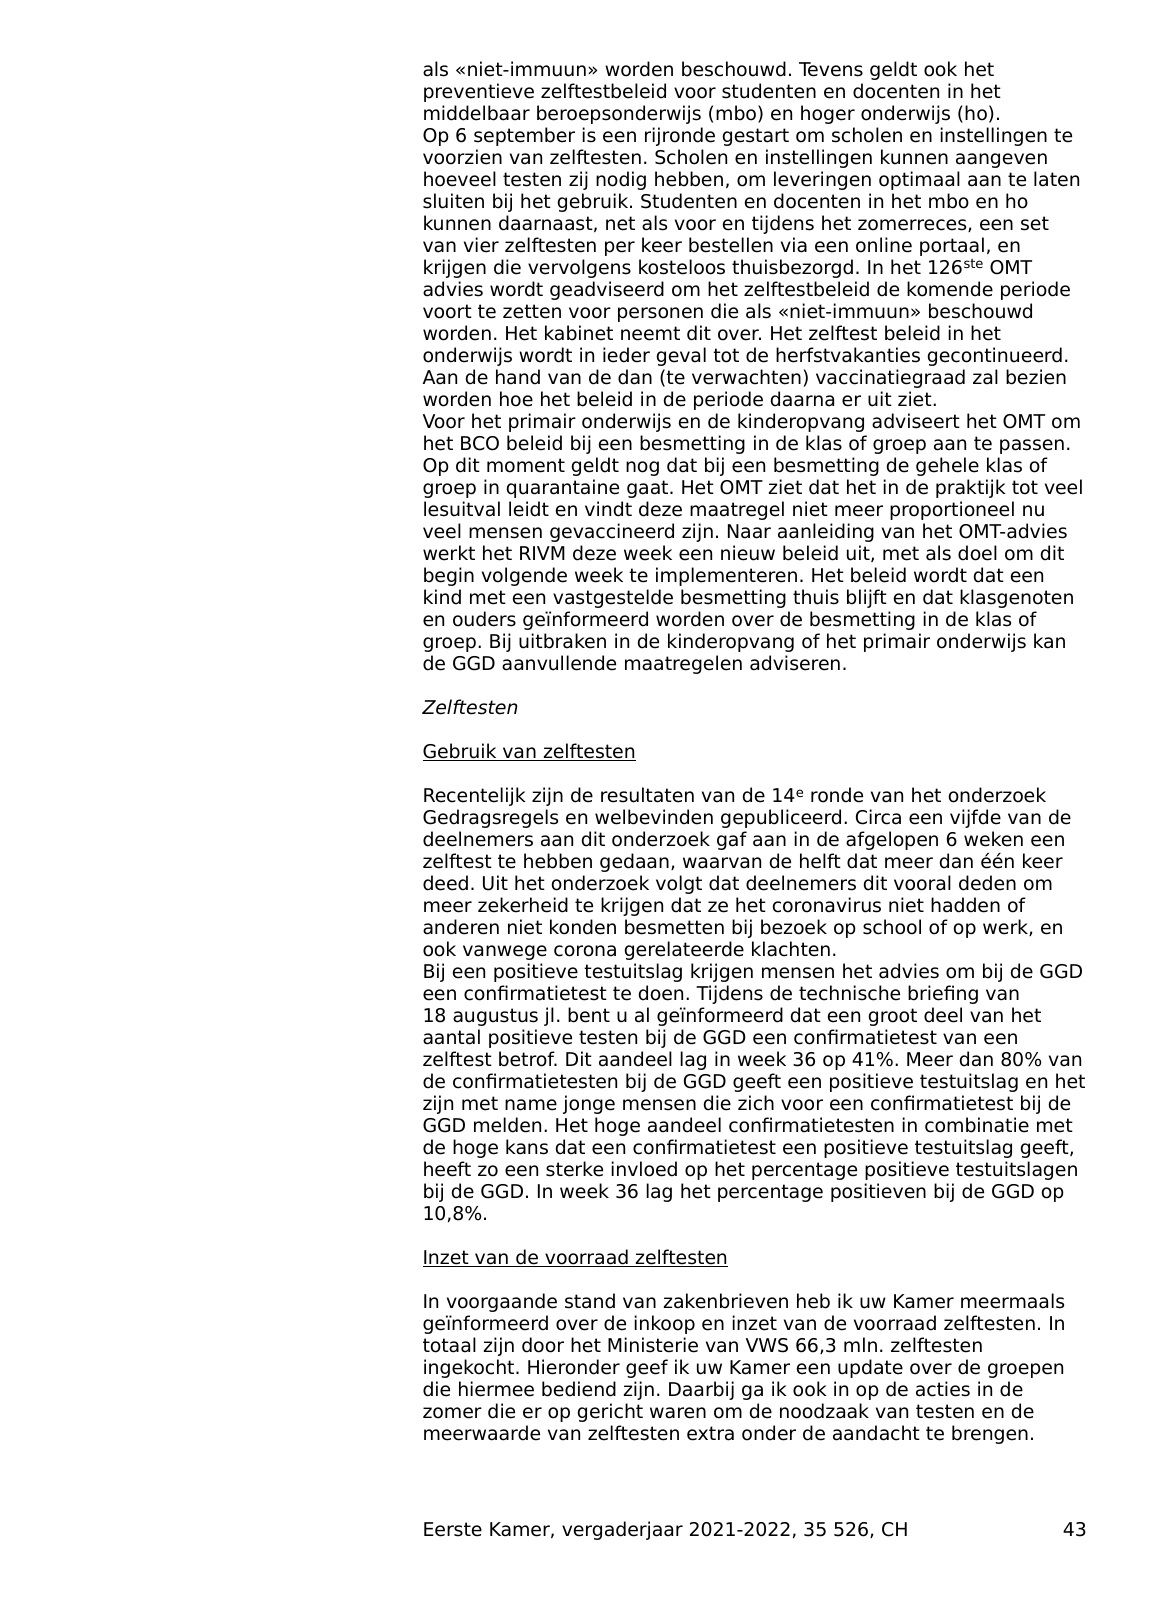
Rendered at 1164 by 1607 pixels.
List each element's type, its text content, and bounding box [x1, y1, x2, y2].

subtitle Gebruik van zelftesten [422, 741, 1087, 763]
text Op 6 september is een rijronde gestart om scholen en instellingen te voorzien van zelftesten. Scholen en instellingen kunnen aangeven hoeveel testen zij nodig hebben, om leveringen optimaal aan te laten sluiten bij het gebruik. Studenten en docenten in het mbo en ho kunnen daarnaast, net als voor en tijdens het zomerreces, een set van vier zelftesten per keer bestellen via een online portaal, en krijgen die vervolgens kosteloos thuisbezorgd. In het 126ste OMT advies wordt geadviseerd om het zelftestbeleid de komende periode voort te zetten voor personen die als «niet-immuun» beschouwd worden. Het kabinet neemt dit over. Het zelftest beleid in het onderwijs wordt in ieder geval tot de herfstvakanties gecontinueerd. Aan de hand van de dan (te verwachten) vaccinatiegraad zal bezien worden hoe het beleid in de periode daarna er uit ziet. [422, 125, 1087, 411]
subtitle Zelftesten [422, 697, 1087, 719]
text In voorgaande stand van zakenbrieven heb ik uw Kamer meermaals geïnformeerd over de inkoop en inzet van de voorraad zelftesten. In totaal zijn door het Ministerie van VWS 66,3 mln. zelftesten ingekocht. Hieronder geef ik uw Kamer een update over de groepen die hiermee bediend zijn. Daarbij ga ik ook in op de acties in de zomer die er op gericht waren om de noodzaak van testen en de meerwaarde van zelftesten extra onder de aandacht te brengen. [422, 1291, 1087, 1445]
subtitle Inzet van de voorraad zelftesten [422, 1247, 1087, 1269]
text Bij een positieve testuitslag krijgen mensen het advies om bij de GGD een confirmatietest te doen. Tijdens de technische briefing van 18 augustus jl. bent u al geïnformeerd dat een groot deel van het aantal positieve testen bij de GGD een confirmatietest van een zelftest betrof. Dit aandeel lag in week 36 op 41%. Meer dan 80% van de confirmatietesten bij de GGD geeft een positieve testuitslag en het zijn met name jonge mensen die zich voor een confirmatietest bij de GGD melden. Het hoge aandeel confirmatietesten in combinatie met de hoge kans dat een confirmatietest een positieve testuitslag geeft, heeft zo een sterke invloed op het percentage positieve testuitslagen bij de GGD. In week 36 lag het percentage positieven bij de GGD op 10,8%. [422, 961, 1087, 1224]
text Voor het primair onderwijs en de kinderopvang adviseert het OMT om het BCO beleid bij een besmetting in de klas of groep aan te passen. Op dit moment geldt nog dat bij een besmetting de gehele klas of groep in quarantaine gaat. Het OMT ziet dat het in de praktijk tot veel lesuitval leidt en vindt deze maatregel niet meer proportioneel nu veel mensen gevaccineerd zijn. Naar aanleiding van het OMT-advies werkt het RIVM deze week een nieuw beleid uit, met als doel om dit begin volgende week te implementeren. Het beleid wordt dat een kind met een vastgestelde besmetting thuis blijft en dat klasgenoten en ouders geïnformeerd worden over de besmetting in de klas of groep. Bij uitbraken in de kinderopvang of het primair onderwijs kan de GGD aanvullende maatregelen adviseren. [422, 411, 1087, 674]
text Recentelijk zijn de resultaten van de 14e ronde van het onderzoek Gedragsregels en welbevinden gepubliceerd. Circa een vijfde van de deelnemers aan dit onderzoek gaf aan in de afgelopen 6 weken een zelftest te hebben gedaan, waarvan de helft dat meer dan één keer deed. Uit het onderzoek volgt dat deelnemers dit vooral deden om meer zekerheid te krijgen dat ze het coronavirus niet hadden of anderen niet konden besmetten bij bezoek op school of op werk, en ook vanwege corona gerelateerde klachten. [422, 785, 1087, 961]
text als «niet-immuun» worden beschouwd. Tevens geldt ook het preventieve zelftestbeleid voor studenten en docenten in het middelbaar beroepsonderwijs (mbo) en hoger onderwijs (ho). [422, 59, 1087, 125]
